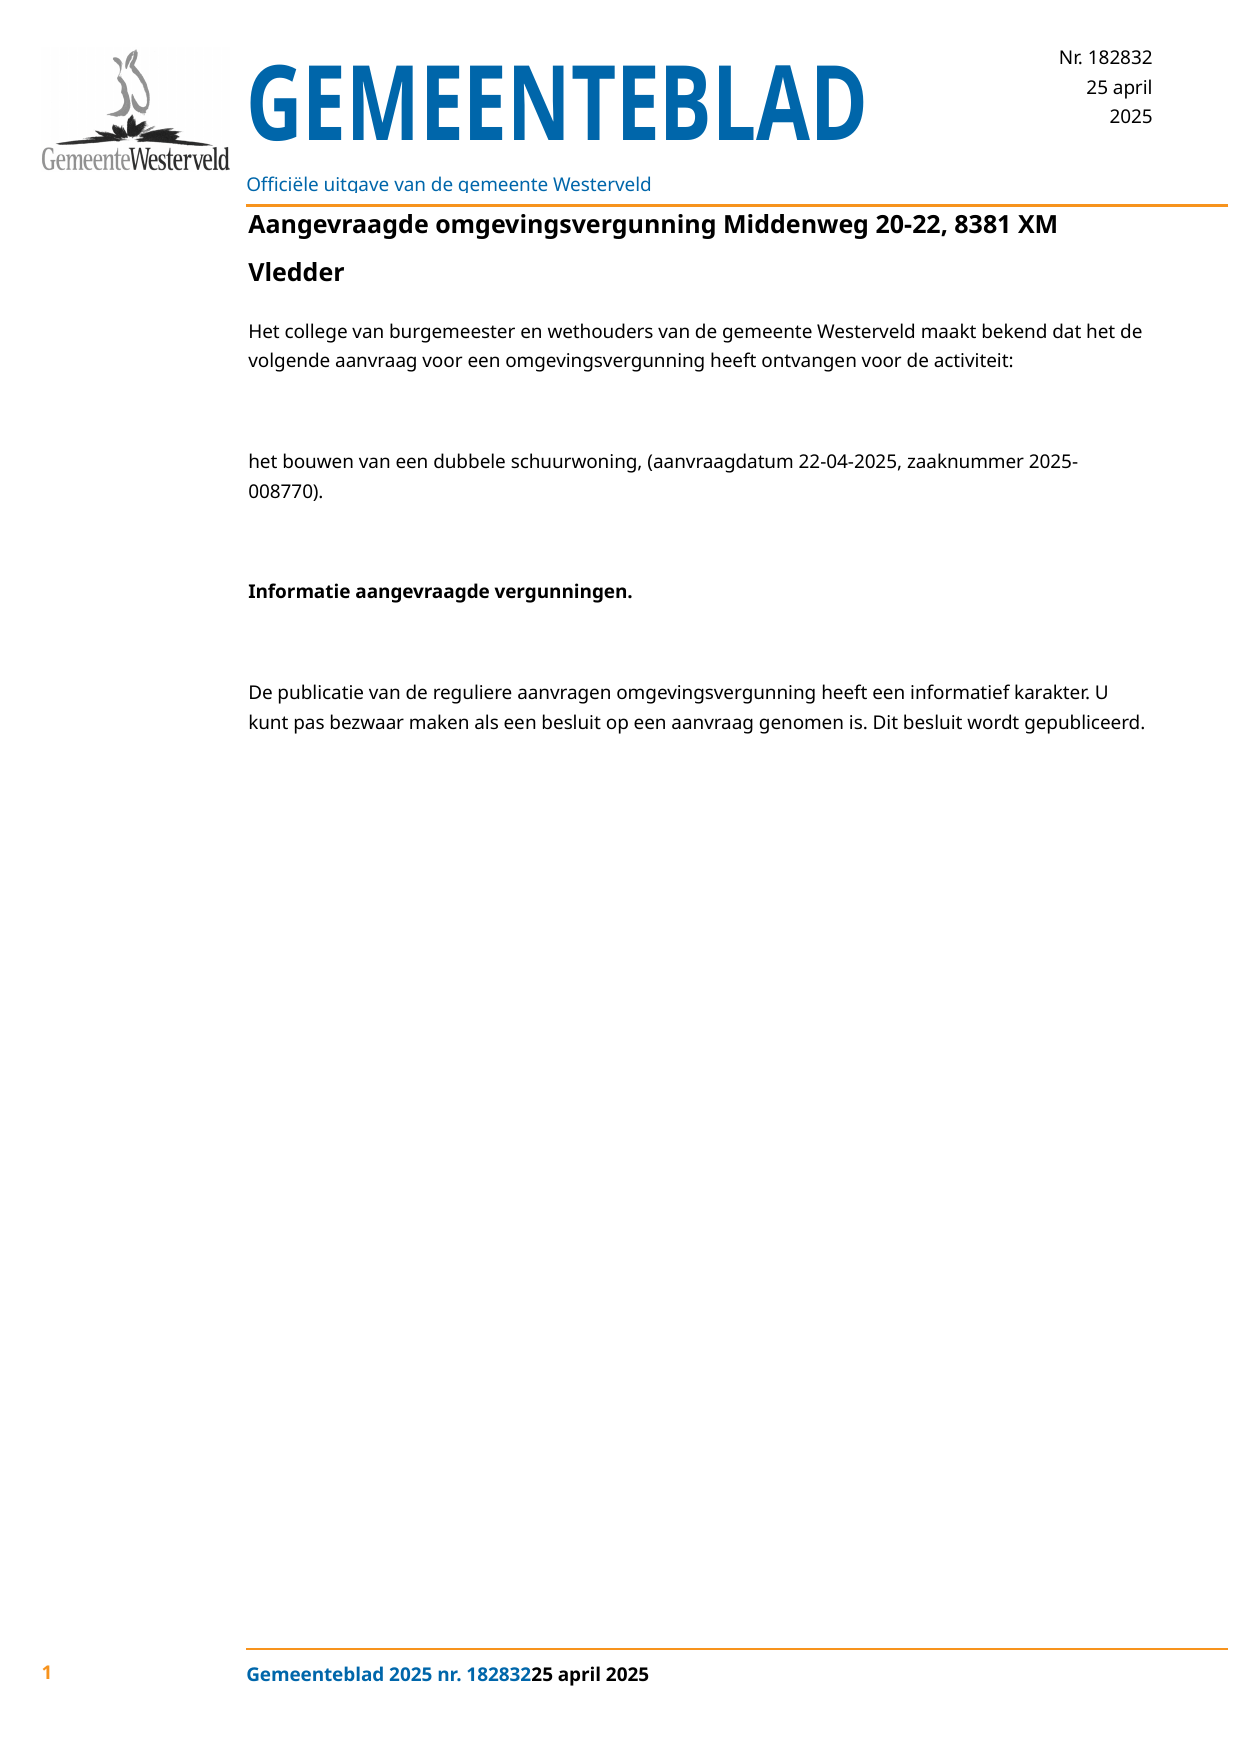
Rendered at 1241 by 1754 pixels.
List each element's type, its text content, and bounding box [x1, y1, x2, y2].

text het bouwen van een dubbele schuurwoning, (aanvraagdatum 22-04-2025, zaaknummer 2025-008770). [248, 448, 1152, 504]
text Informatie aangevraagde vergunningen. [248, 579, 1152, 604]
text Het college van burgemeester en wethouders van de gemeente Westerveld maakt bekend dat het de volgende aanvraag voor een omgevingsvergunning heeft ontvangen voor de activiteit: [248, 318, 1152, 373]
text De publicatie van de reguliere aanvragen omgevingsvergunning heeft een informatief karakter. U kunt pas bezwaar maken als een besluit op een aanvraag genomen is. Dit besluit wordt gepubliceerd. [248, 679, 1152, 735]
picture [41, 47, 231, 172]
text Aangevraagde omgevingsvergunning Middenweg 20-22, 8381 XM Vledder [248, 207, 1152, 288]
